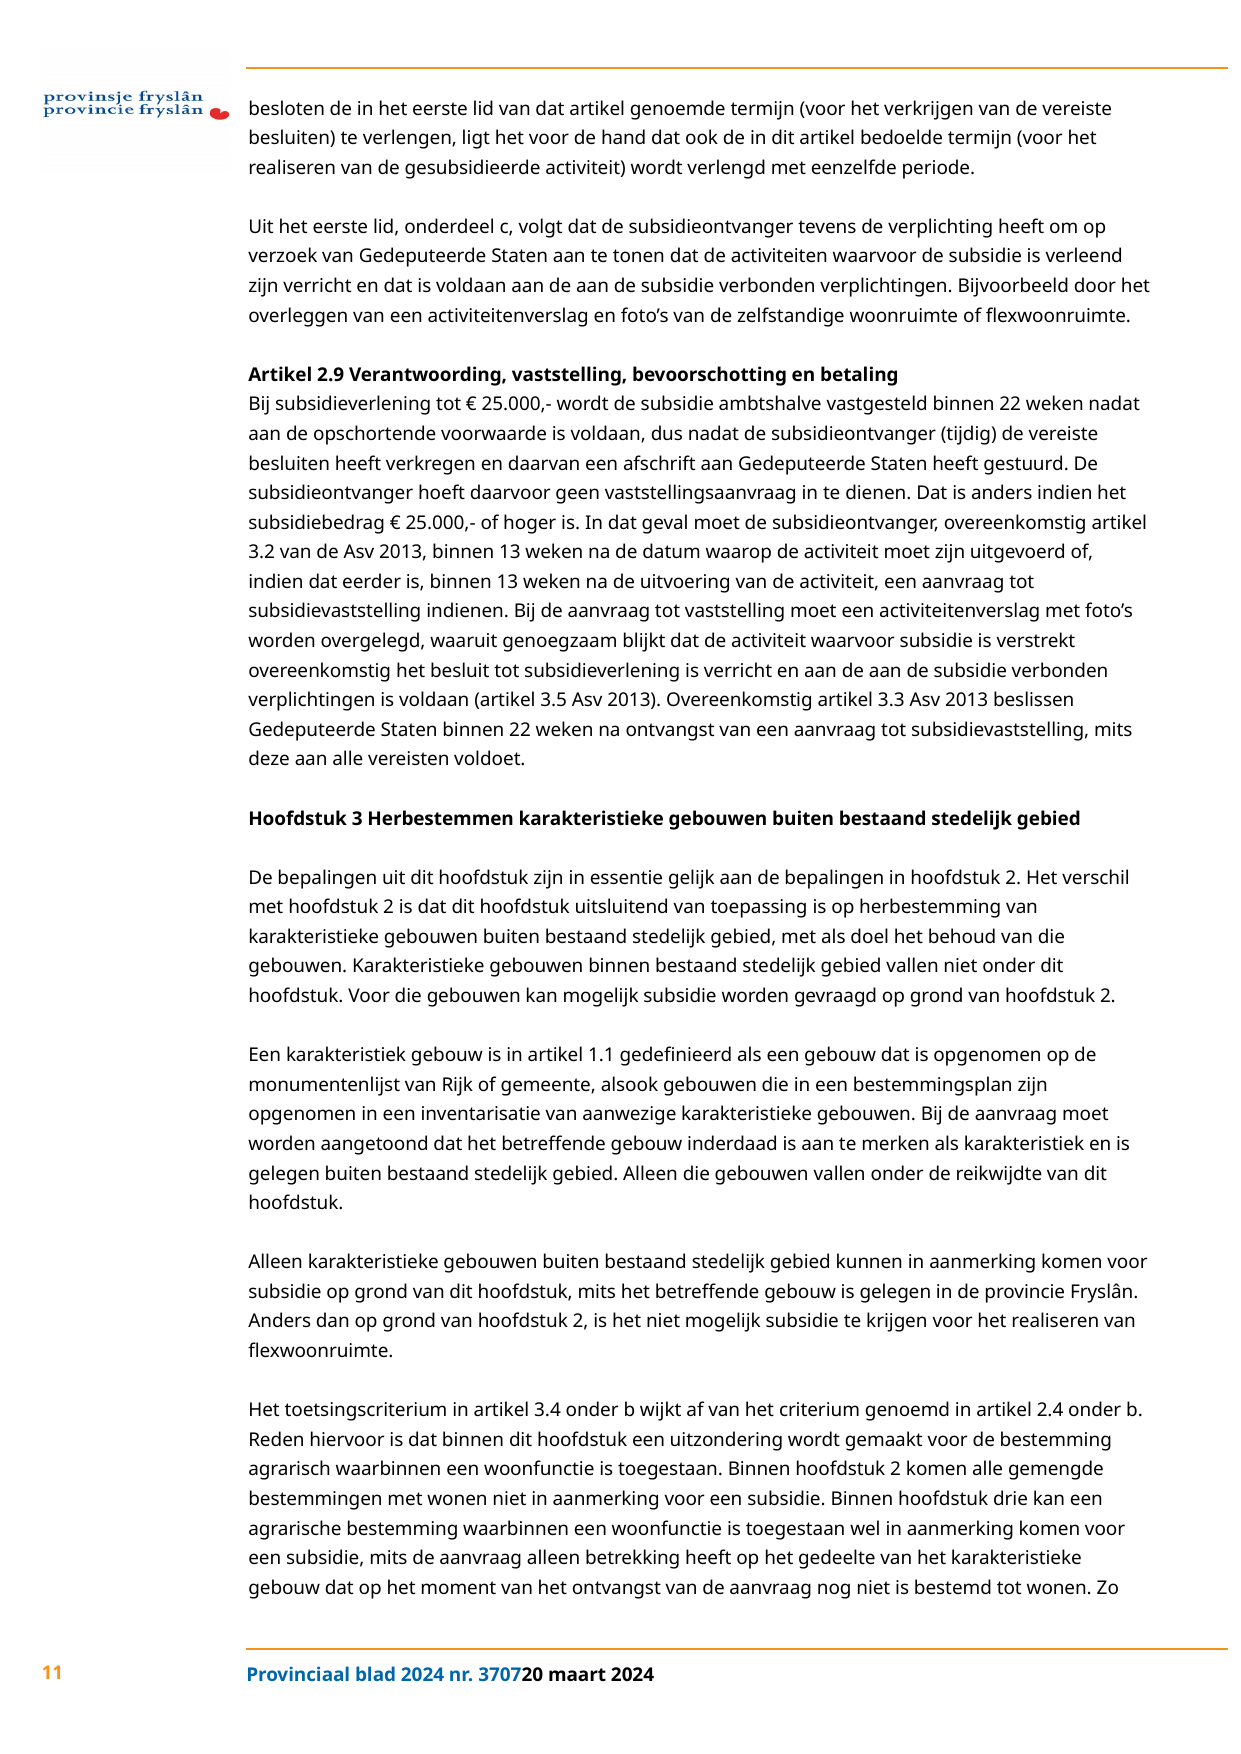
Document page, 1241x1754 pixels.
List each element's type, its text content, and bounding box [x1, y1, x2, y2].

picture [41, 47, 231, 172]
text Het toetsingscriterium in artikel 3.4 onder b wijkt af van het criterium genoemd in artikel 2.4 onder b. Reden hiervoor is dat binnen dit hoofdstuk een uitzondering wordt gemaakt voor de bestemming agrarisch waarbinnen een woonfunctie is toegestaan. Binnen hoofdstuk 2 komen alle gemengde bestemmingen met wonen niet in aanmerking voor een subsidie. Binnen hoofdstuk drie kan een agrarische bestemming waarbinnen een woonfunctie is toegestaan wel in aanmerking komen voor een subsidie, mits de aanvraag alleen betrekking heeft op het gedeelte van het karakteristieke gebouw dat op het moment van het ontvangst van de aanvraag nog niet is bestemd tot wonen. Zo [248, 1396, 1152, 1600]
text Artikel 2.9 Verantwoording, vaststelling, bevoorschotting en betaling [248, 361, 1152, 387]
text Een karakteristiek gebouw is in artikel 1.1 gedefinieerd als een gebouw dat is opgenomen op de monumentenlijst van Rijk of gemeente, alsook gebouwen die in een bestemmingsplan zijn opgenomen in een inventarisatie van aanwezige karakteristieke gebouwen. Bij de aanvraag moet worden aangetoond dat het betreffende gebouw inderdaad is aan te merken als karakteristiek en is gelegen buiten bestaand stedelijk gebied. Alleen die gebouwen vallen onder de reikwijdte van dit hoofdstuk. [248, 1041, 1152, 1215]
text De bepalingen uit dit hoofdstuk zijn in essentie gelijk aan de bepalingen in hoofdstuk 2. Het verschil met hoofdstuk 2 is dat dit hoofdstuk uitsluitend van toepassing is op herbestemming van karakteristieke gebouwen buiten bestaand stedelijk gebied, met als doel het behoud van die gebouwen. Karakteristieke gebouwen binnen bestaand stedelijk gebied vallen niet onder dit hoofdstuk. Voor die gebouwen kan mogelijk subsidie worden gevraagd op grond van hoofdstuk 2. [248, 864, 1152, 1008]
text Hoofdstuk 3 Herbestemmen karakteristieke gebouwen buiten bestaand stedelijk gebied [248, 805, 1152, 831]
text Alleen karakteristieke gebouwen buiten bestaand stedelijk gebied kunnen in aanmerking komen voor subsidie op grond van dit hoofdstuk, mits het betreffende gebouw is gelegen in de provincie Fryslân. Anders dan op grond van hoofdstuk 2, is het niet mogelijk subsidie te krijgen voor het realiseren van flexwoonruimte. [248, 1248, 1152, 1363]
text besloten de in het eerste lid van dat artikel genoemde termijn (voor het verkrijgen van de vereiste besluiten) te verlengen, ligt het voor de hand dat ook de in dit artikel bedoelde termijn (voor het realiseren van de gesubsidieerde activiteit) wordt verlengd met eenzelfde periode. [248, 95, 1152, 180]
text Bij subsidieverlening tot € 25.000,- wordt de subsidie ambtshalve vastgesteld binnen 22 weken nadat aan de opschortende voorwaarde is voldaan, dus nadat de subsidieontvanger (tijdig) de vereiste besluiten heeft verkregen en daarvan een afschrift aan Gedeputeerde Staten heeft gestuurd. De subsidieontvanger hoeft daarvoor geen vaststellingsaanvraag in te dienen. Dat is anders indien het subsidiebedrag € 25.000,- of hoger is. In dat geval moet de subsidieontvanger, overeenkomstig artikel 3.2 van de Asv 2013, binnen 13 weken na de datum waarop de activiteit moet zijn uitgevoerd of, indien dat eerder is, binnen 13 weken na de uitvoering van de activiteit, een aanvraag tot subsidievaststelling indienen. Bij de aanvraag tot vaststelling moet een activiteitenverslag met foto’s worden overgelegd, waaruit genoegzaam blijkt dat de activiteit waarvoor subsidie is verstrekt overeenkomstig het besluit tot subsidieverlening is verricht en aan de aan de subsidie verbonden verplichtingen is voldaan (artikel 3.5 Asv 2013). Overeenkomstig artikel 3.3 Asv 2013 beslissen Gedeputeerde Staten binnen 22 weken na ontvangst van een aanvraag tot subsidievaststelling, mits deze aan alle vereisten voldoet. [248, 391, 1152, 771]
text Uit het eerste lid, onderdeel c, volgt dat de subsidieontvanger tevens de verplichting heeft om op verzoek van Gedeputeerde Staten aan te tonen dat de activiteiten waarvoor de subsidie is verleend zijn verricht en dat is voldaan aan de aan de subsidie verbonden verplichtingen. Bijvoorbeeld door het overleggen van een activiteitenverslag en foto’s van de zelfstandige woonruimte of flexwoonruimte. [248, 213, 1152, 328]
